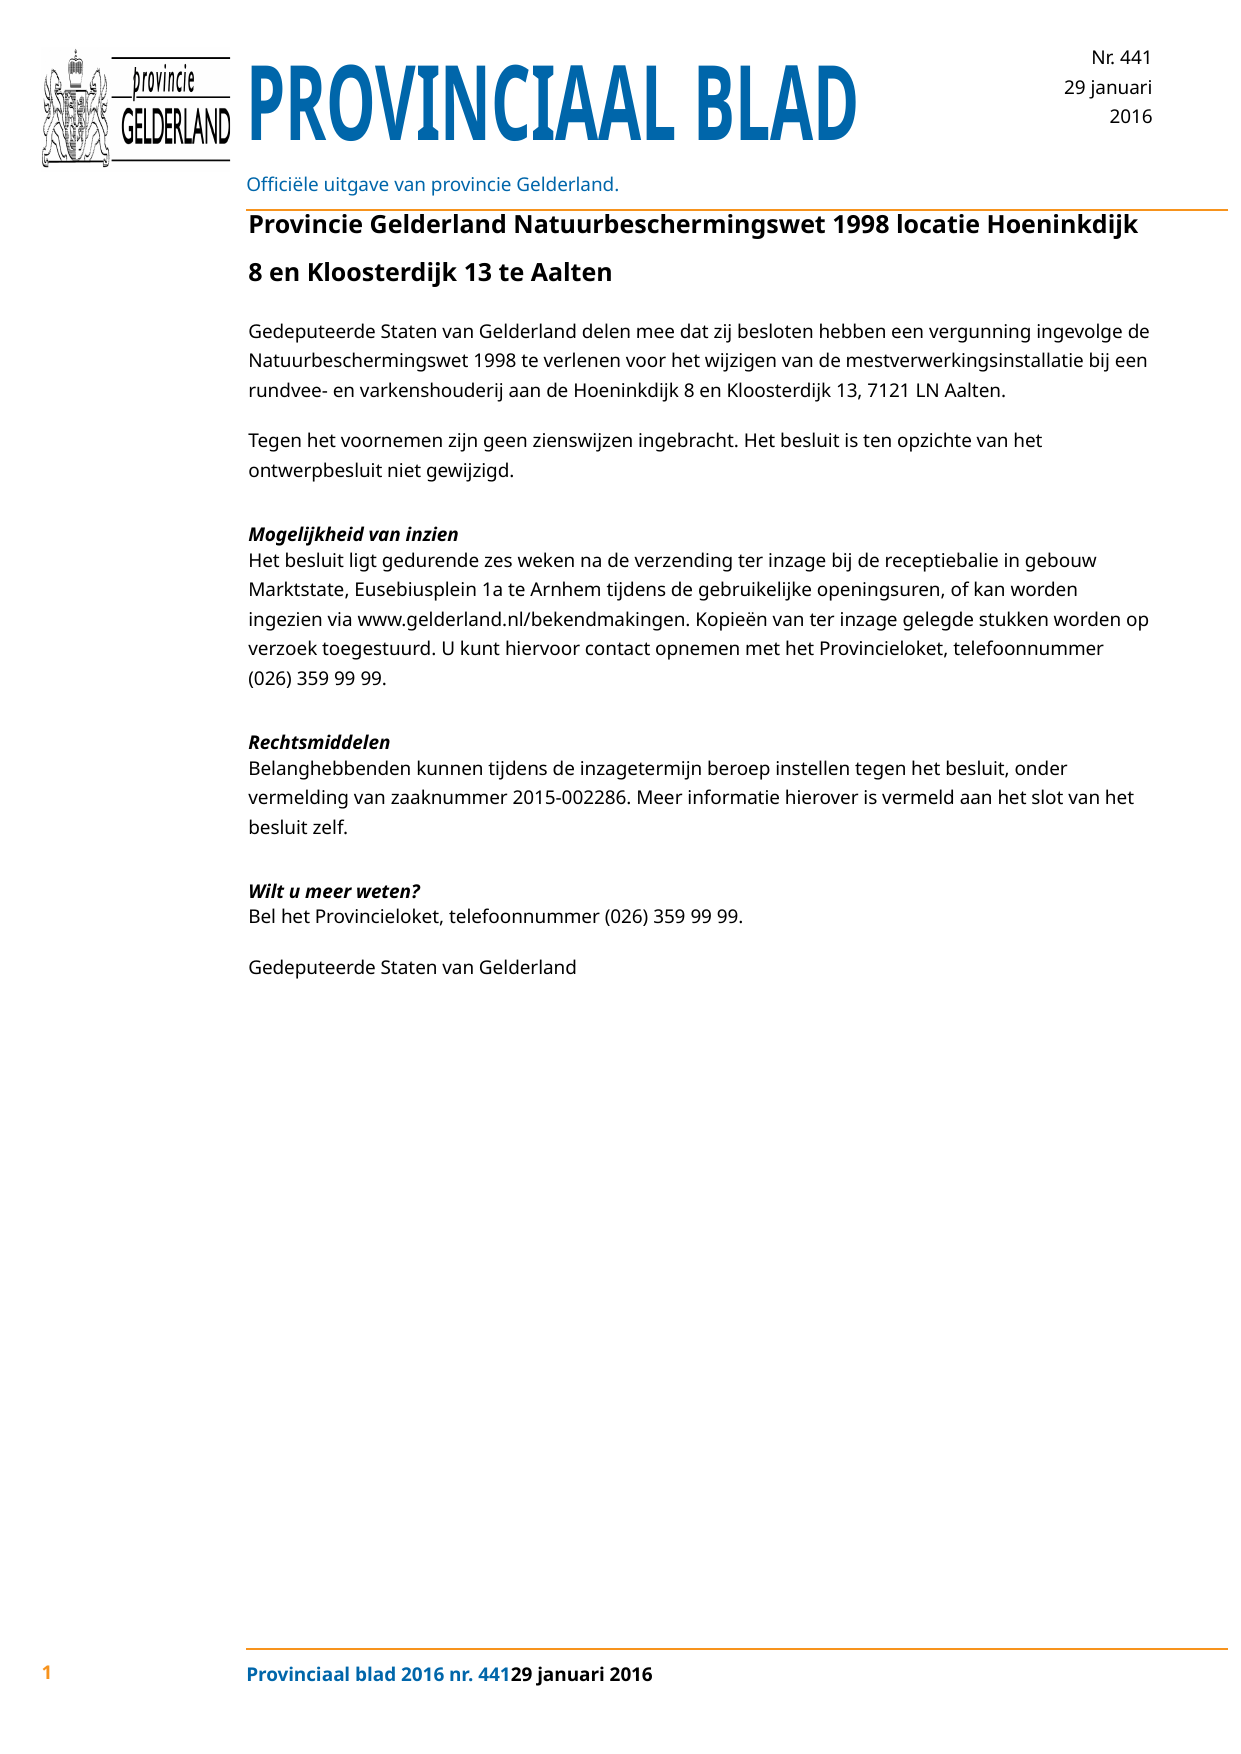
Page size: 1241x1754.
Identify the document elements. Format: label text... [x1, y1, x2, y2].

text Het besluit ligt gedurende zes weken na de verzending ter inzage bij de receptiebalie in gebouw Marktstate, Eusebiusplein 1a te Arnhem tijdens de gebruikelijke openingsuren, of kan worden ingezien via www.gelderland.nl/bekendmakingen. Kopieën van ter inzage gelegde stukken worden op verzoek toegestuurd. U kunt hiervoor contact opnemen met het Provincieloket, telefoonnummer (026) 359 99 99. [248, 547, 1152, 691]
text Gedeputeerde Staten van Gelderland [248, 954, 1152, 980]
text Belanghebbenden kunnen tijdens de inzagetermijn beroep instellen tegen het besluit, onder vermelding van zaaknummer 2015-002286. Meer informatie hierover is vermeld aan het slot van het besluit zelf. [248, 755, 1152, 840]
picture [41, 47, 231, 172]
text Rechtsmiddelen [248, 729, 1152, 755]
text Bel het Provincieloket, telefoonnummer (026) 359 99 99. [248, 904, 1152, 929]
text Tegen het voornemen zijn geen zienswijzen ingebracht. Het besluit is ten opzichte van het ontwerpbesluit niet gewijzigd. [248, 427, 1152, 483]
text Gedeputeerde Staten van Gelderland delen mee dat zij besloten hebben een vergunning ingevolge de Natuurbeschermingswet 1998 te verlenen voor het wijzigen van de mestverwerkingsinstallatie bij een rundvee- en varkenshouderij aan de Hoeninkdijk 8 en Kloosterdijk 13, 7121 LN Aalten. [248, 318, 1152, 403]
text Mogelijkheid van inzien [248, 521, 1152, 547]
text Wilt u meer weten? [248, 878, 1152, 904]
text Provincie Gelderland Natuurbeschermingswet 1998 locatie Hoeninkdijk 8 en Kloosterdijk 13 te Aalten [248, 211, 1152, 288]
